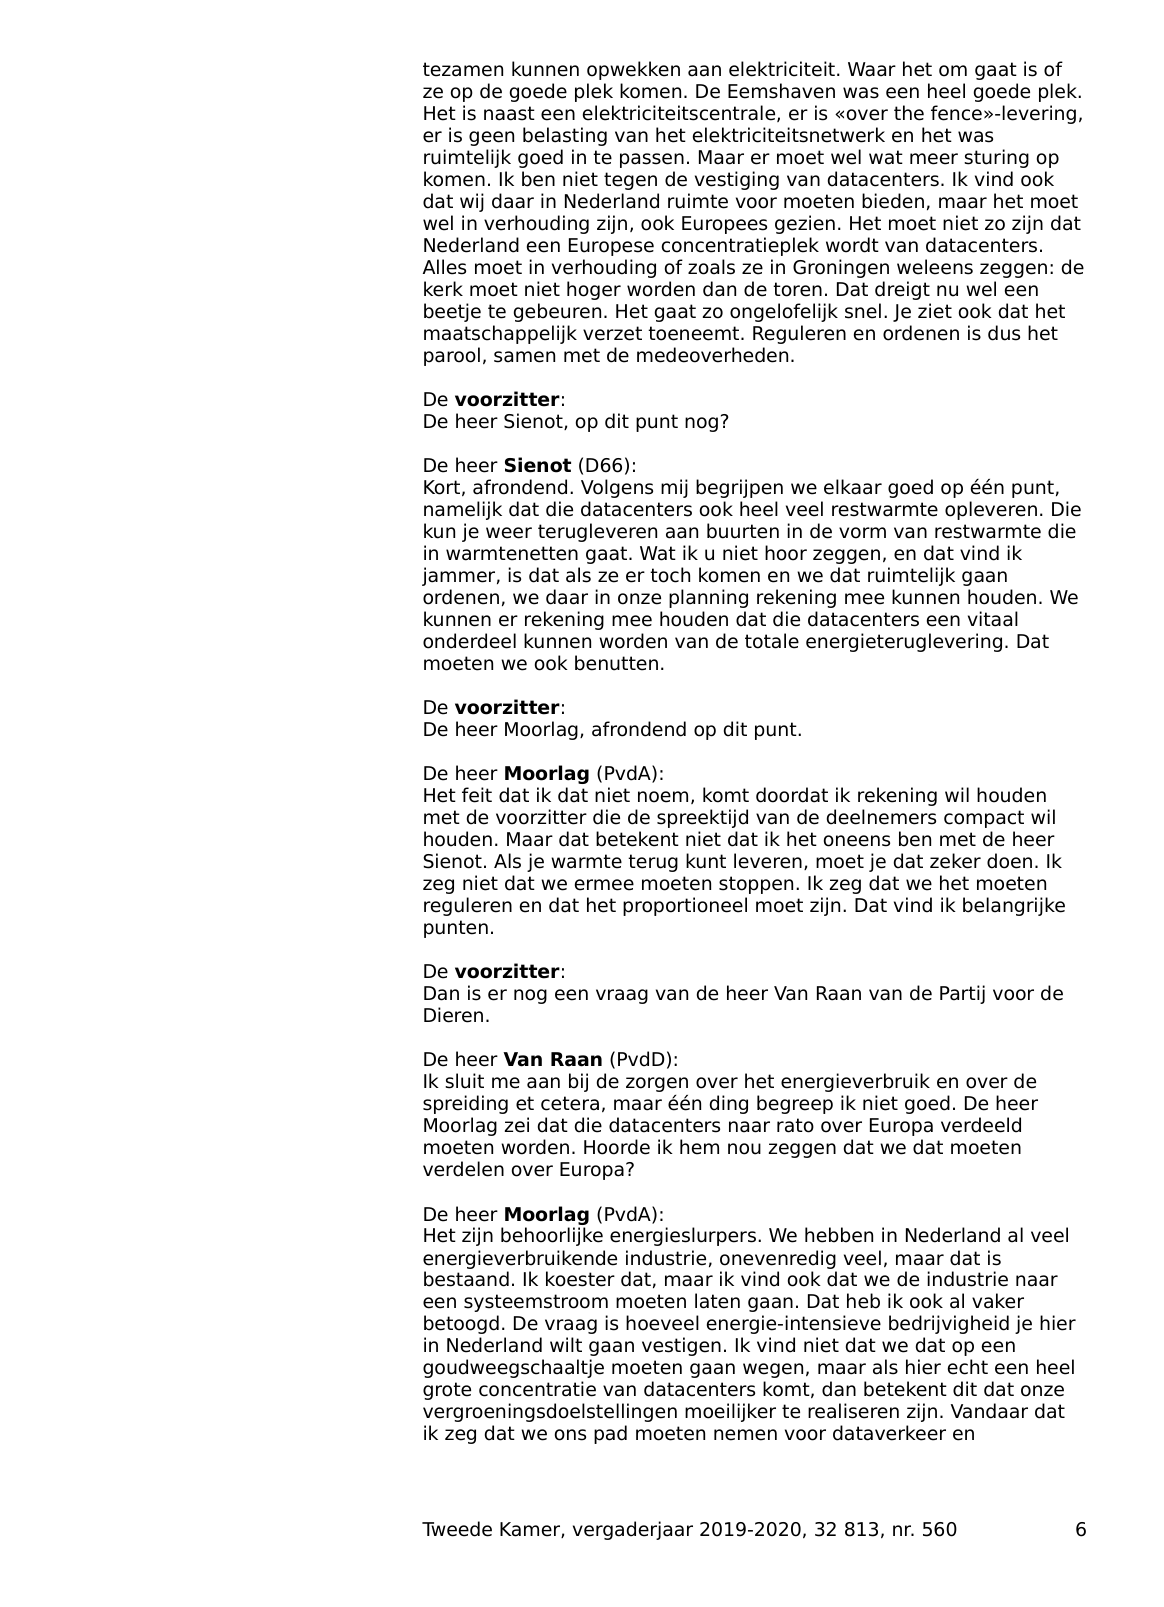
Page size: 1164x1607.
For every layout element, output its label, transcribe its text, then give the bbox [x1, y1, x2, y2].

text tezamen kunnen opwekken aan elektriciteit. Waar het om gaat is of ze op de goede plek komen. De Eemshaven was een heel goede plek. Het is naast een elektriciteitscentrale, er is «over the fence»-levering, er is geen belasting van het elektriciteitsnetwerk en het was ruimtelijk goed in te passen. Maar er moet wel wat meer sturing op komen. Ik ben niet tegen de vestiging van datacenters. Ik vind ook dat wij daar in Nederland ruimte voor moeten bieden, maar het moet wel in verhouding zijn, ook Europees gezien. Het moet niet zo zijn dat Nederland een Europese concentratieplek wordt van datacenters. Alles moet in verhouding of zoals ze in Groningen weleens zeggen: de kerk moet niet hoger worden dan de toren. Dat dreigt nu wel een beetje te gebeuren. Het gaat zo ongelofelijk snel. Je ziet ook dat het maatschappelijk verzet toeneemt. Reguleren en ordenen is dus het parool, samen met de medeoverheden. [422, 59, 1087, 367]
text De heer Sienot, op dit punt nog? [422, 411, 1087, 433]
text De heer Moorlag (PvdA): [422, 763, 1087, 785]
text De voorzitter: [422, 961, 1087, 983]
text Het zijn behoorlijke energieslurpers. We hebben in Nederland al veel energieverbruikende industrie, onevenredig veel, maar dat is bestaand. Ik koester dat, maar ik vind ook dat we de industrie naar een systeemstroom moeten laten gaan. Dat heb ik ook al vaker betoogd. De vraag is hoeveel energie-intensieve bedrijvigheid je hier in Nederland wilt gaan vestigen. Ik vind niet dat we dat op een goudweegschaaltje moeten gaan wegen, maar als hier echt een heel grote concentratie van datacenters komt, dan betekent dit dat onze vergroeningsdoelstellingen moeilijker te realiseren zijn. Vandaar dat ik zeg dat we ons pad moeten nemen voor dataverkeer en [422, 1225, 1087, 1445]
text De heer Van Raan (PvdD): [422, 1049, 1087, 1071]
text De heer Sienot (D66): [422, 455, 1087, 477]
text Ik sluit me aan bij de zorgen over het energieverbruik en over de spreiding et cetera, maar één ding begreep ik niet goed. De heer Moorlag zei dat die datacenters naar rato over Europa verdeeld moeten worden. Hoorde ik hem nou zeggen dat we dat moeten verdelen over Europa? [422, 1071, 1087, 1181]
text De voorzitter: [422, 389, 1087, 411]
text Kort, afrondend. Volgens mij begrijpen we elkaar goed op één punt, namelijk dat die datacenters ook heel veel restwarmte opleveren. Die kun je weer terugleveren aan buurten in de vorm van restwarmte die in warmtenetten gaat. Wat ik u niet hoor zeggen, en dat vind ik jammer, is dat als ze er toch komen en we dat ruimtelijk gaan ordenen, we daar in onze planning rekening mee kunnen houden. We kunnen er rekening mee houden dat die datacenters een vitaal onderdeel kunnen worden van de totale energieteruglevering. Dat moeten we ook benutten. [422, 477, 1087, 675]
text Dan is er nog een vraag van de heer Van Raan van de Partij voor de Dieren. [422, 983, 1087, 1027]
text De heer Moorlag, afrondend op dit punt. [422, 719, 1087, 741]
text De voorzitter: [422, 697, 1087, 719]
text De heer Moorlag (PvdA): [422, 1203, 1087, 1225]
text Het feit dat ik dat niet noem, komt doordat ik rekening wil houden met de voorzitter die de spreektijd van de deelnemers compact wil houden. Maar dat betekent niet dat ik het oneens ben met de heer Sienot. Als je warmte terug kunt leveren, moet je dat zeker doen. Ik zeg niet dat we ermee moeten stoppen. Ik zeg dat we het moeten reguleren en dat het proportioneel moet zijn. Dat vind ik belangrijke punten. [422, 785, 1087, 939]
